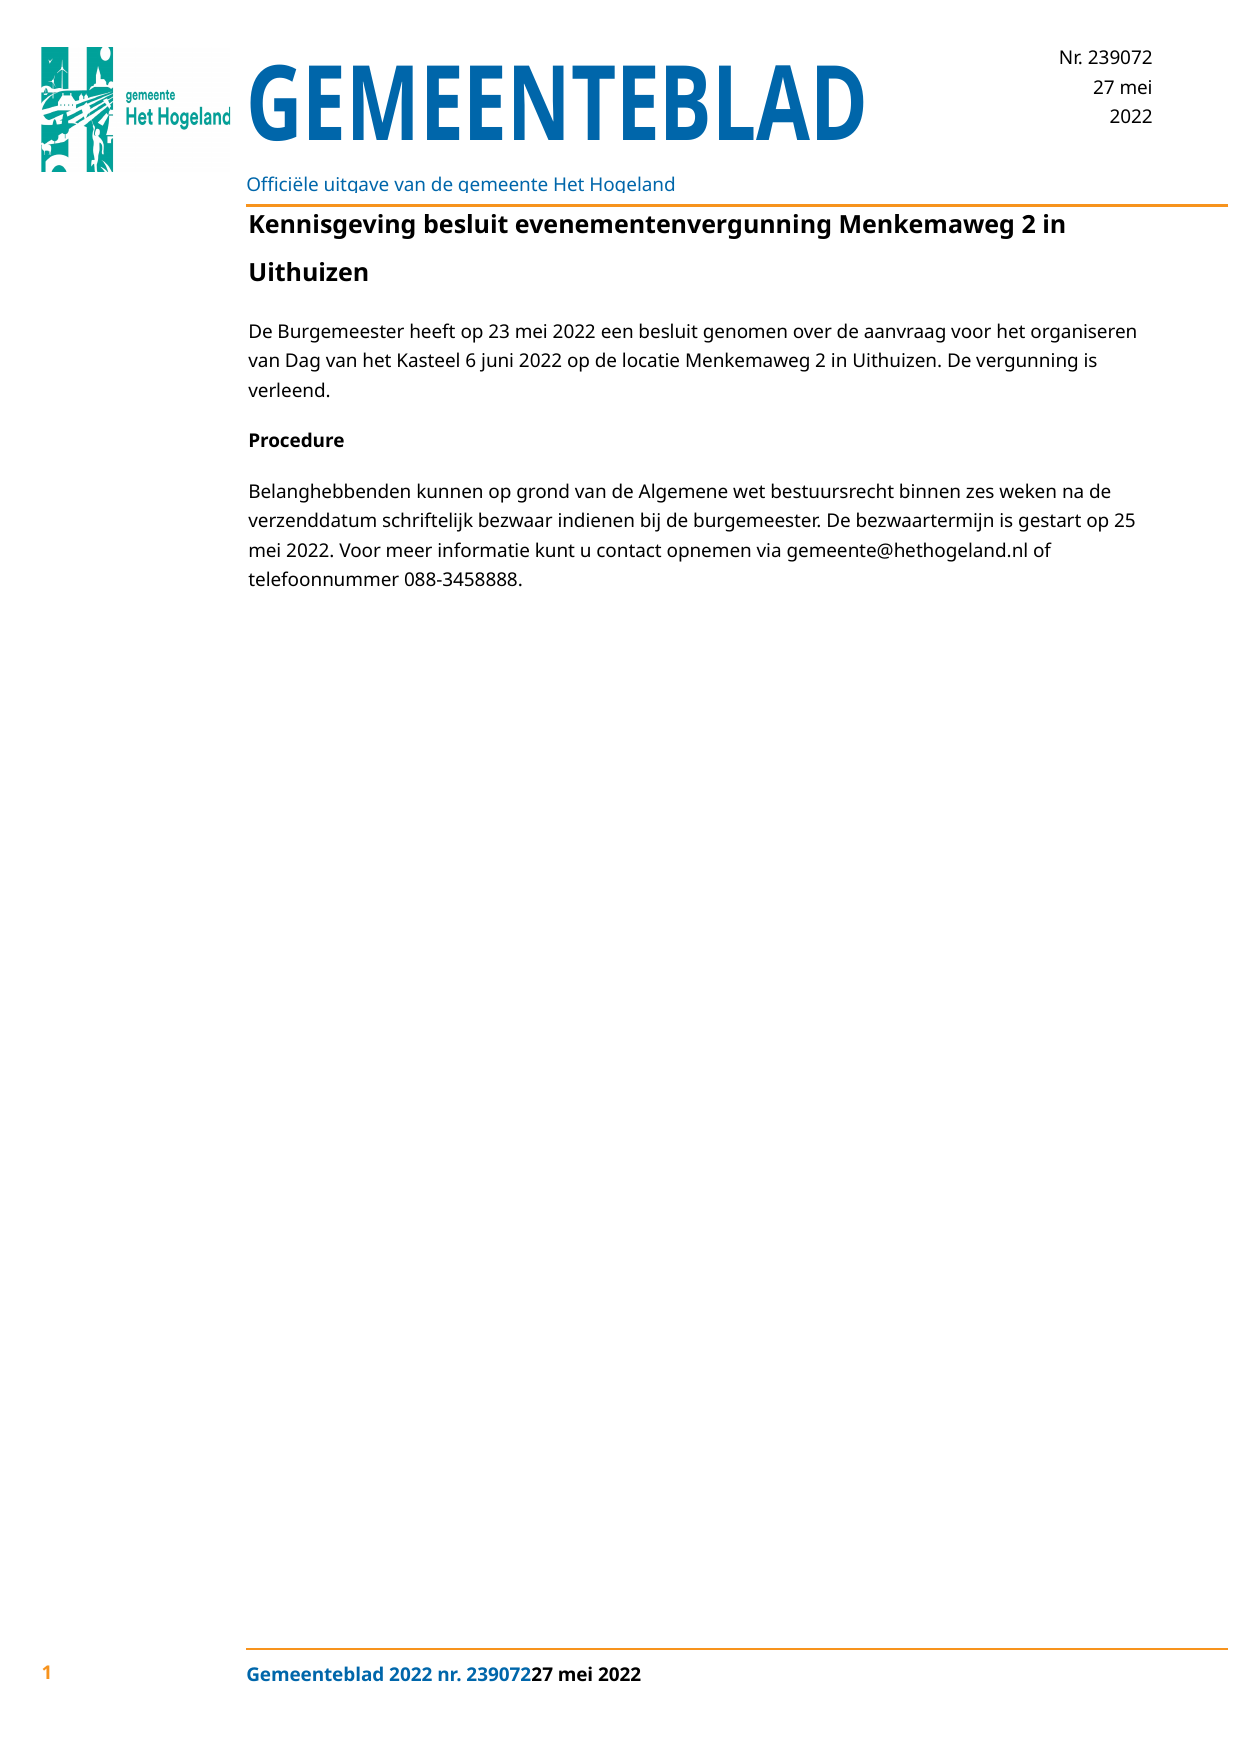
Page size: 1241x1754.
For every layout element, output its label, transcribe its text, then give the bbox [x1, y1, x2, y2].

text Belanghebbenden kunnen op grond van de Algemene wet bestuursrecht binnen zes weken na de verzenddatum schriftelijk bezwaar indienen bij de burgemeester. De bezwaartermijn is gestart op 25 mei 2022. Voor meer informatie kunt u contact opnemen via gemeente@hethogeland.nl of telefoonnummer 088-3458888. [248, 478, 1152, 592]
text De Burgemeester heeft op 23 mei 2022 een besluit genomen over de aanvraag voor het organiseren van Dag van het Kasteel 6 juni 2022 op de locatie Menkemaweg 2 in Uithuizen. De vergunning is verleend. [248, 318, 1152, 403]
text Kennisgeving besluit evenementenvergunning Menkemaweg 2 in Uithuizen [248, 207, 1152, 288]
text Procedure [248, 427, 1152, 453]
picture [41, 47, 231, 172]
